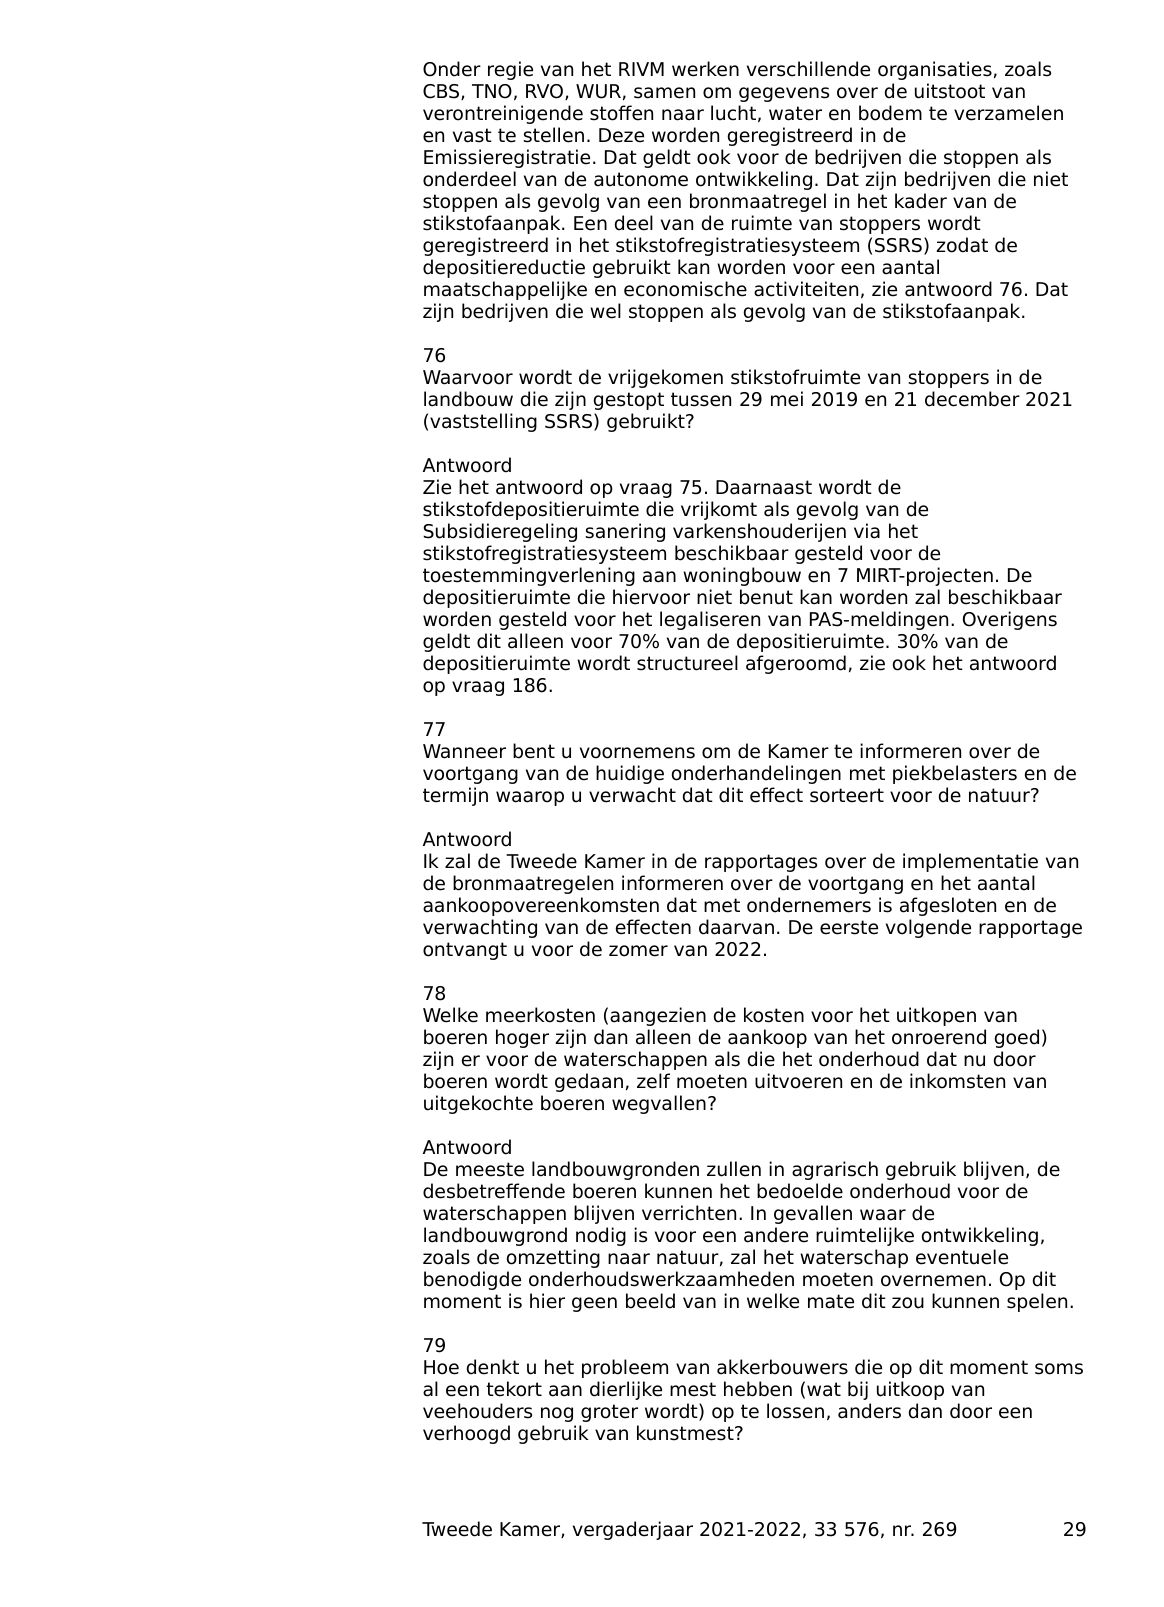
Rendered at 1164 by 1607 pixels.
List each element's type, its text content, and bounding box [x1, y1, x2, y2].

text Wanneer bent u voornemens om de Kamer te informeren over de voortgang van de huidige onderhandelingen met piekbelasters en de termijn waarop u verwacht dat dit effect sorteert voor de natuur? [422, 741, 1087, 807]
text Welke meerkosten (aangezien de kosten voor het uitkopen van boeren hoger zijn dan alleen de aankoop van het onroerend goed) zijn er voor de waterschappen als die het onderhoud dat nu door boeren wordt gedaan, zelf moeten uitvoeren en de inkomsten van uitgekochte boeren wegvallen? [422, 1005, 1087, 1115]
text 77 [422, 719, 1087, 741]
text Hoe denkt u het probleem van akkerbouwers die op dit moment soms al een tekort aan dierlijke mest hebben (wat bij uitkoop van veehouders nog groter wordt) op te lossen, anders dan door een verhoogd gebruik van kunstmest? [422, 1357, 1087, 1445]
text 76 [422, 345, 1087, 367]
text De meeste landbouwgronden zullen in agrarisch gebruik blijven, de desbetreffende boeren kunnen het bedoelde onderhoud voor de waterschappen blijven verrichten. In gevallen waar de landbouwgrond nodig is voor een andere ruimtelijke ontwikkeling, zoals de omzetting naar natuur, zal het waterschap eventuele benodigde onderhoudswerkzaamheden moeten overnemen. Op dit moment is hier geen beeld van in welke mate dit zou kunnen spelen. [422, 1159, 1087, 1313]
text Antwoord [422, 455, 1087, 477]
text Antwoord [422, 829, 1087, 851]
text Waarvoor wordt de vrijgekomen stikstofruimte van stoppers in de landbouw die zijn gestopt tussen 29 mei 2019 en 21 december 2021 (vaststelling SSRS) gebruikt? [422, 367, 1087, 433]
text Antwoord [422, 1137, 1087, 1159]
text Zie het antwoord op vraag 75. Daarnaast wordt de stikstofdepositieruimte die vrijkomt als gevolg van de Subsidieregeling sanering varkenshouderijen via het stikstofregistratiesysteem beschikbaar gesteld voor de toestemmingverlening aan woningbouw en 7 MIRT-projecten. De depositieruimte die hiervoor niet benut kan worden zal beschikbaar worden gesteld voor het legaliseren van PAS-meldingen. Overigens geldt dit alleen voor 70% van de depositieruimte. 30% van de depositieruimte wordt structureel afgeroomd, zie ook het antwoord op vraag 186. [422, 477, 1087, 697]
text Onder regie van het RIVM werken verschillende organisaties, zoals CBS, TNO, RVO, WUR, samen om gegevens over de uitstoot van verontreinigende stoffen naar lucht, water en bodem te verzamelen en vast te stellen. Deze worden geregistreerd in de Emissieregistratie. Dat geldt ook voor de bedrijven die stoppen als onderdeel van de autonome ontwikkeling. Dat zijn bedrijven die niet stoppen als gevolg van een bronmaatregel in het kader van de stikstofaanpak. Een deel van de ruimte van stoppers wordt geregistreerd in het stikstofregistratiesysteem (SSRS) zodat de depositiereductie gebruikt kan worden voor een aantal maatschappelijke en economische activiteiten, zie antwoord 76. Dat zijn bedrijven die wel stoppen als gevolg van de stikstofaanpak. [422, 59, 1087, 323]
text 79 [422, 1335, 1087, 1357]
text Ik zal de Tweede Kamer in de rapportages over de implementatie van de bronmaatregelen informeren over de voortgang en het aantal aankoopovereenkomsten dat met ondernemers is afgesloten en de verwachting van de effecten daarvan. De eerste volgende rapportage ontvangt u voor de zomer van 2022. [422, 851, 1087, 961]
text 78 [422, 983, 1087, 1005]
